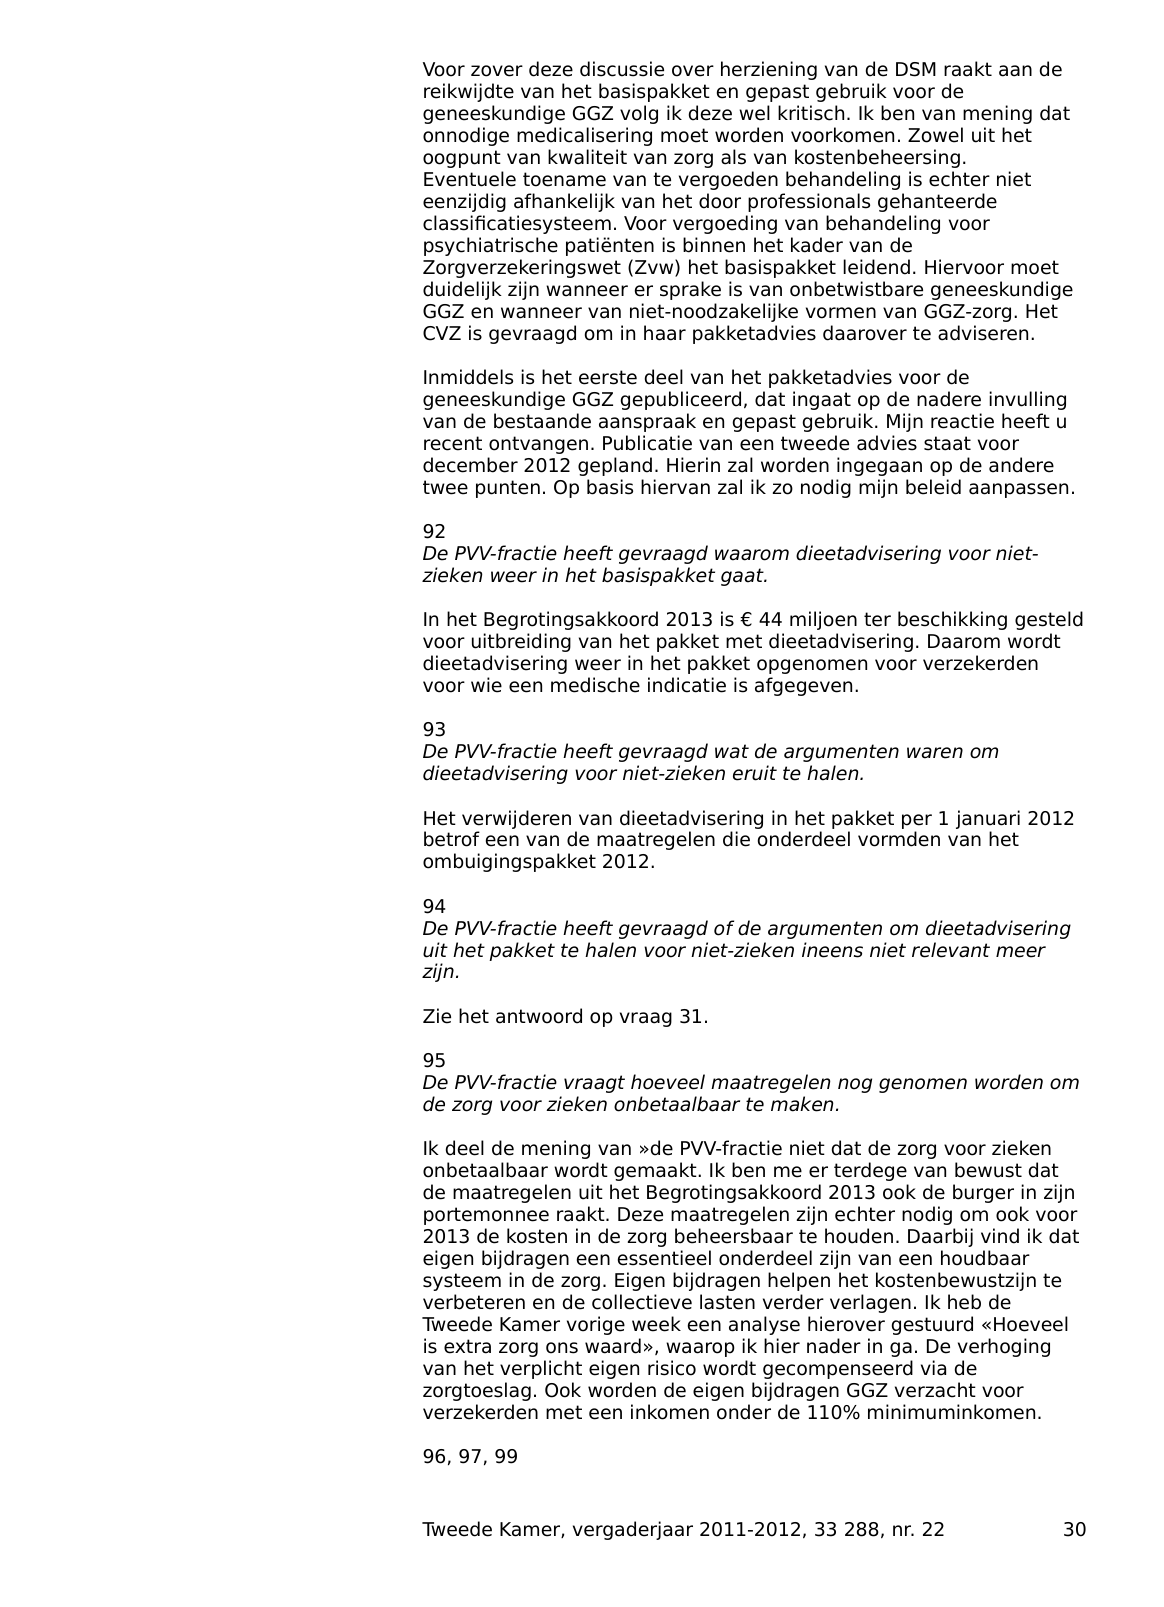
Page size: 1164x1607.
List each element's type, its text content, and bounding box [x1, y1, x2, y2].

text De PVV-fractie heeft gevraagd waarom dieetadvisering voor niet-zieken weer in het basispakket gaat. [422, 543, 1087, 587]
text 96, 97, 99 [422, 1446, 1087, 1468]
text 94 [422, 896, 1087, 917]
text Voor zover deze discussie over herziening van de DSM raakt aan de reikwijdte van het basispakket en gepast gebruik voor de geneeskundige GGZ volg ik deze wel kritisch. Ik ben van mening dat onnodige medicalisering moet worden voorkomen. Zowel uit het oogpunt van kwaliteit van zorg als van kostenbeheersing. [422, 59, 1087, 169]
text De PVV-fractie vraagt hoeveel maatregelen nog genomen worden om de zorg voor zieken onbetaalbaar te maken. [422, 1072, 1087, 1116]
text 93 [422, 719, 1087, 741]
text Eventuele toename van te vergoeden behandeling is echter niet eenzijdig afhankelijk van het door professionals gehanteerde classificatiesysteem. Voor vergoeding van behandeling voor psychiatrische patiënten is binnen het kader van de Zorgverzekeringswet (Zvw) het basispakket leidend. Hiervoor moet duidelijk zijn wanneer er sprake is van onbetwistbare geneeskundige GGZ en wanneer van niet-noodzakelijke vormen van GGZ-zorg. Het CVZ is gevraagd om in haar pakketadvies daarover te adviseren. [422, 169, 1087, 345]
text In het Begrotingsakkoord 2013 is € 44 miljoen ter beschikking gesteld voor uitbreiding van het pakket met dieetadvisering. Daarom wordt dieetadvisering weer in het pakket opgenomen voor verzekerden voor wie een medische indicatie is afgegeven. [422, 609, 1087, 697]
text Ik deel de mening van »de PVV-fractie niet dat de zorg voor zieken onbetaalbaar wordt gemaakt. Ik ben me er terdege van bewust dat de maatregelen uit het Begrotingsakkoord 2013 ook de burger in zijn portemonnee raakt. Deze maatregelen zijn echter nodig om ook voor 2013 de kosten in de zorg beheersbaar te houden. Daarbij vind ik dat eigen bijdragen een essentieel onderdeel zijn van een houdbaar systeem in de zorg. Eigen bijdragen helpen het kostenbewustzijn te verbeteren en de collectieve lasten verder verlagen. Ik heb de Tweede Kamer vorige week een analyse hierover gestuurd «Hoeveel is extra zorg ons waard», waarop ik hier nader in ga. De verhoging van het verplicht eigen risico wordt gecompenseerd via de zorgtoeslag. Ook worden de eigen bijdragen GGZ verzacht voor verzekerden met een inkomen onder de 110% minimuminkomen. [422, 1138, 1087, 1424]
text 95 [422, 1050, 1087, 1072]
text De PVV-fractie heeft gevraagd of de argumenten om dieetadvisering uit het pakket te halen voor niet-zieken ineens niet relevant meer zijn. [422, 917, 1087, 983]
text De PVV-fractie heeft gevraagd wat de argumenten waren om dieetadvisering voor niet-zieken eruit te halen. [422, 741, 1087, 785]
text Het verwijderen van dieetadvisering in het pakket per 1 januari 2012 betrof een van de maatregelen die onderdeel vormden van het ombuigingspakket 2012. [422, 807, 1087, 873]
text Inmiddels is het eerste deel van het pakketadvies voor de geneeskundige GGZ gepubliceerd, dat ingaat op de nadere invulling van de bestaande aanspraak en gepast gebruik. Mijn reactie heeft u recent ontvangen. Publicatie van een tweede advies staat voor december 2012 gepland. Hierin zal worden ingegaan op de andere twee punten. Op basis hiervan zal ik zo nodig mijn beleid aanpassen. [422, 367, 1087, 499]
text 92 [422, 521, 1087, 543]
text Zie het antwoord op vraag 31. [422, 1006, 1087, 1028]
